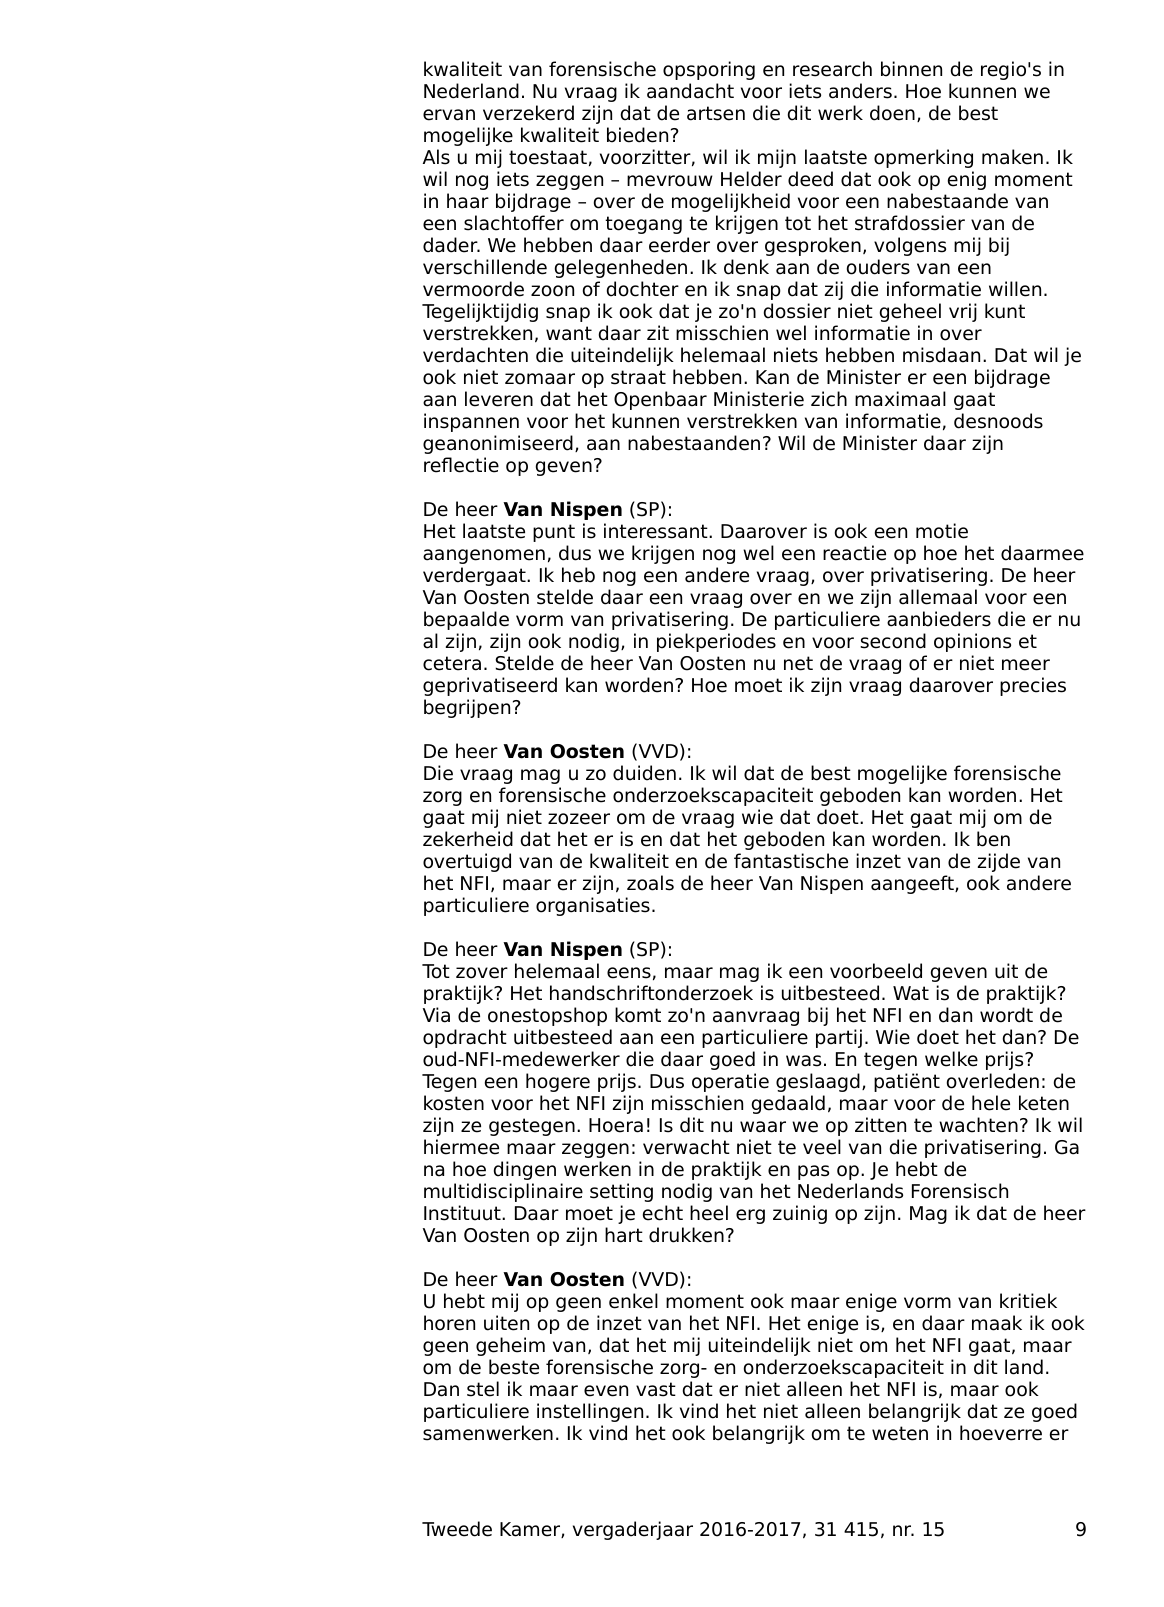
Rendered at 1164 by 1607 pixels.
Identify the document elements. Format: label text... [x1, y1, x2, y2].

text De heer Van Oosten (VVD): [422, 1269, 1087, 1291]
text Als u mij toestaat, voorzitter, wil ik mijn laatste opmerking maken. Ik wil nog iets zeggen – mevrouw Helder deed dat ook op enig moment in haar bijdrage – over de mogelijkheid voor een nabestaande van een slachtoffer om toegang te krijgen tot het strafdossier van de dader. We hebben daar eerder over gesproken, volgens mij bij verschillende gelegenheden. Ik denk aan de ouders van een vermoorde zoon of dochter en ik snap dat zij die informatie willen. Tegelijktijdig snap ik ook dat je zo'n dossier niet geheel vrij kunt verstrekken, want daar zit misschien wel informatie in over verdachten die uiteindelijk helemaal niets hebben misdaan. Dat wil je ook niet zomaar op straat hebben. Kan de Minister er een bijdrage aan leveren dat het Openbaar Ministerie zich maximaal gaat inspannen voor het kunnen verstrekken van informatie, desnoods geanonimiseerd, aan nabestaanden? Wil de Minister daar zijn reflectie op geven? [422, 147, 1087, 477]
text kwaliteit van forensische opsporing en research binnen de regio's in Nederland. Nu vraag ik aandacht voor iets anders. Hoe kunnen we ervan verzekerd zijn dat de artsen die dit werk doen, de best mogelijke kwaliteit bieden? [422, 59, 1087, 147]
text Tot zover helemaal eens, maar mag ik een voorbeeld geven uit de praktijk? Het handschriftonderzoek is uitbesteed. Wat is de praktijk? Via de onestopshop komt zo'n aanvraag bij het NFI en dan wordt de opdracht uitbesteed aan een particuliere partij. Wie doet het dan? De oud-NFI-medewerker die daar goed in was. En tegen welke prijs? Tegen een hogere prijs. Dus operatie geslaagd, patiënt overleden: de kosten voor het NFI zijn misschien gedaald, maar voor de hele keten zijn ze gestegen. Hoera! Is dit nu waar we op zitten te wachten? Ik wil hiermee maar zeggen: verwacht niet te veel van die privatisering. Ga na hoe dingen werken in de praktijk en pas op. Je hebt de multidisciplinaire setting nodig van het Nederlands Forensisch Instituut. Daar moet je echt heel erg zuinig op zijn. Mag ik dat de heer Van Oosten op zijn hart drukken? [422, 961, 1087, 1247]
text De heer Van Nispen (SP): [422, 499, 1087, 521]
text De heer Van Nispen (SP): [422, 939, 1087, 961]
text U hebt mij op geen enkel moment ook maar enige vorm van kritiek horen uiten op de inzet van het NFI. Het enige is, en daar maak ik ook geen geheim van, dat het mij uiteindelijk niet om het NFI gaat, maar om de beste forensische zorg- en onderzoekscapaciteit in dit land. Dan stel ik maar even vast dat er niet alleen het NFI is, maar ook particuliere instellingen. Ik vind het niet alleen belangrijk dat ze goed samenwerken. Ik vind het ook belangrijk om te weten in hoeverre er [422, 1291, 1087, 1444]
text Het laatste punt is interessant. Daarover is ook een motie aangenomen, dus we krijgen nog wel een reactie op hoe het daarmee verdergaat. Ik heb nog een andere vraag, over privatisering. De heer Van Oosten stelde daar een vraag over en we zijn allemaal voor een bepaalde vorm van privatisering. De particuliere aanbieders die er nu al zijn, zijn ook nodig, in piekperiodes en voor second opinions et cetera. Stelde de heer Van Oosten nu net de vraag of er niet meer geprivatiseerd kan worden? Hoe moet ik zijn vraag daarover precies begrijpen? [422, 521, 1087, 719]
text Die vraag mag u zo duiden. Ik wil dat de best mogelijke forensische zorg en forensische onderzoekscapaciteit geboden kan worden. Het gaat mij niet zozeer om de vraag wie dat doet. Het gaat mij om de zekerheid dat het er is en dat het geboden kan worden. Ik ben overtuigd van de kwaliteit en de fantastische inzet van de zijde van het NFI, maar er zijn, zoals de heer Van Nispen aangeeft, ook andere particuliere organisaties. [422, 763, 1087, 917]
text De heer Van Oosten (VVD): [422, 741, 1087, 763]
